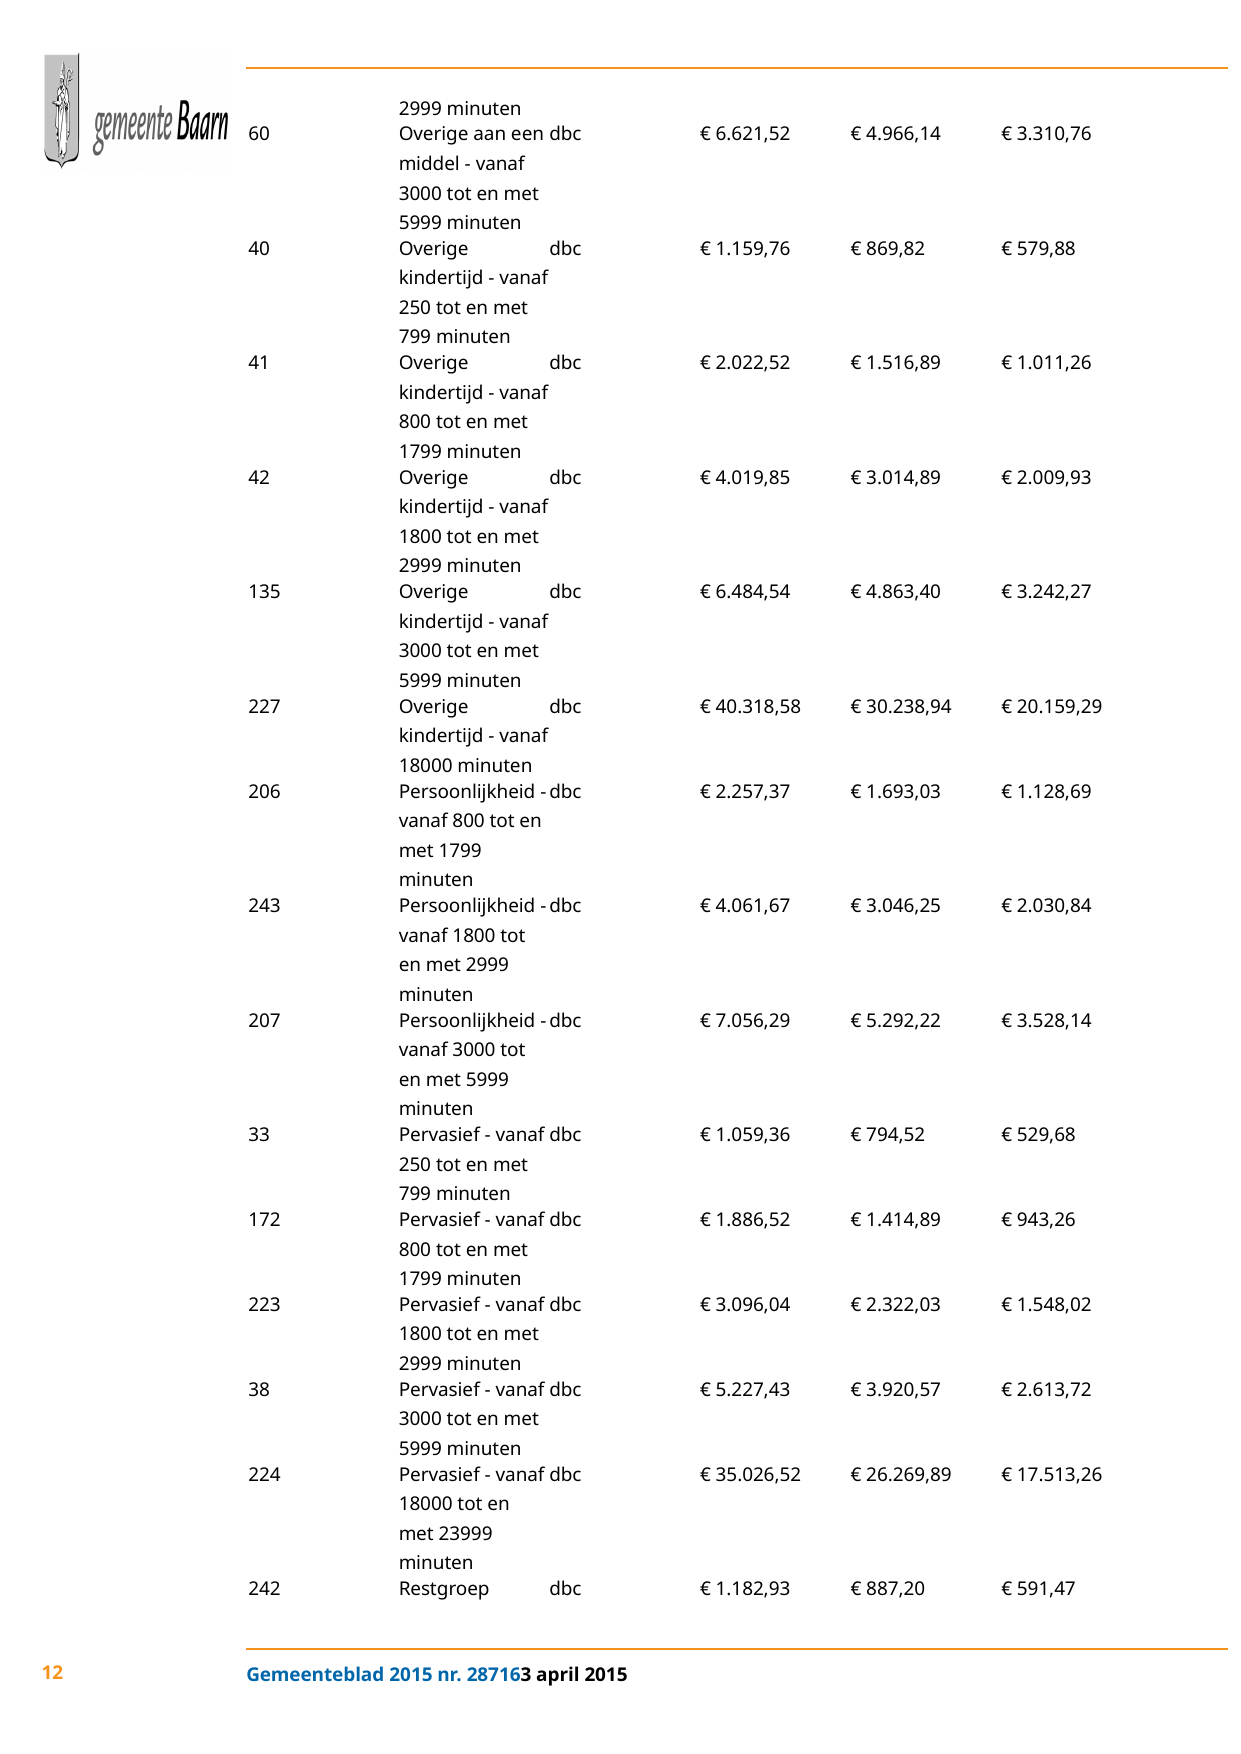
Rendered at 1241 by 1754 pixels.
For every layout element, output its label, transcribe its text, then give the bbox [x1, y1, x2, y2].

table_cell € 1.011,26 [1001, 350, 1152, 464]
table_cell 206 [248, 778, 398, 892]
table_cell € 26.269,89 [850, 1461, 1001, 1575]
table_cell € 943,26 [1001, 1206, 1152, 1291]
table_cell Overige kindertijd - vanaf 3000 tot en met 5999 minuten [399, 579, 549, 693]
table_cell 42 [248, 464, 398, 578]
table_cell Pervasief - vanaf 800 tot en met 1799 minuten [399, 1206, 549, 1291]
table_cell € 591,47 [1001, 1575, 1152, 1601]
table_cell € 2.009,93 [1001, 464, 1152, 578]
table_cell € 1.693,03 [850, 778, 1001, 892]
table_cell € 30.238,94 [850, 693, 1001, 778]
table_cell € 794,52 [850, 1121, 1001, 1206]
table_cell € 4.019,85 [700, 464, 850, 578]
table_cell [248, 95, 398, 121]
table_cell € 2.022,52 [700, 350, 850, 464]
table_cell Overige kindertijd - vanaf 800 tot en met 1799 minuten [399, 350, 549, 464]
table_cell € 4.863,40 [850, 579, 1001, 693]
table_cell 33 [248, 1121, 398, 1206]
table_cell € 4.061,67 [700, 892, 850, 1007]
table_cell € 3.014,89 [850, 464, 1001, 578]
table_cell € 1.548,02 [1001, 1291, 1152, 1376]
table_cell Restgroep [399, 1575, 549, 1601]
table_cell dbc [549, 464, 700, 578]
table_cell 223 [248, 1291, 398, 1376]
table_cell € 1.414,89 [850, 1206, 1001, 1291]
table_cell 60 [248, 121, 398, 235]
table_cell dbc [549, 693, 700, 778]
table_cell 224 [248, 1461, 398, 1575]
table_cell dbc [549, 778, 700, 892]
table_cell € 6.621,52 [700, 121, 850, 235]
table_cell dbc [549, 121, 700, 235]
table_cell 135 [248, 579, 398, 693]
table_cell € 6.484,54 [700, 579, 850, 693]
table_cell € 869,82 [850, 235, 1001, 349]
table_cell dbc [549, 235, 700, 349]
table_cell € 1.516,89 [850, 350, 1001, 464]
table_cell [700, 95, 850, 121]
table_cell € 2.030,84 [1001, 892, 1152, 1007]
table_cell € 1.159,76 [700, 235, 850, 349]
table_cell € 17.513,26 [1001, 1461, 1152, 1575]
table_cell € 2.257,37 [700, 778, 850, 892]
table_cell dbc [549, 892, 700, 1007]
table_cell dbc [549, 350, 700, 464]
table_cell 38 [248, 1376, 398, 1461]
table_cell dbc [549, 1291, 700, 1376]
table_cell dbc [549, 1575, 700, 1601]
table_cell € 2.322,03 [850, 1291, 1001, 1376]
table_cell € 3.242,27 [1001, 579, 1152, 693]
table_cell Overige kindertijd - vanaf 250 tot en met 799 minuten [399, 235, 549, 349]
table_cell Persoonlijkheid - vanaf 1800 tot en met 2999 minuten [399, 892, 549, 1007]
table_cell 227 [248, 693, 398, 778]
table_cell 207 [248, 1007, 398, 1121]
table_cell dbc [549, 579, 700, 693]
table_cell Overige kindertijd - vanaf 18000 minuten [399, 693, 549, 778]
table_cell dbc [549, 1206, 700, 1291]
table_cell € 3.046,25 [850, 892, 1001, 1007]
table_cell € 40.318,58 [700, 693, 850, 778]
table_cell € 20.159,29 [1001, 693, 1152, 778]
table_cell dbc [549, 1121, 700, 1206]
table_cell € 579,88 [1001, 235, 1152, 349]
table_cell € 35.026,52 [700, 1461, 850, 1575]
table_cell € 887,20 [850, 1575, 1001, 1601]
table_cell [850, 95, 1001, 121]
table_cell € 2.613,72 [1001, 1376, 1152, 1461]
table_cell Pervasief - vanaf 3000 tot en met 5999 minuten [399, 1376, 549, 1461]
table_cell € 3.920,57 [850, 1376, 1001, 1461]
table_cell € 5.292,22 [850, 1007, 1001, 1121]
table_cell 40 [248, 235, 398, 349]
table_cell € 1.182,93 [700, 1575, 850, 1601]
table_cell € 1.059,36 [700, 1121, 850, 1206]
table_cell [549, 95, 700, 121]
table_cell € 1.128,69 [1001, 778, 1152, 892]
table_cell [1001, 95, 1152, 121]
table_cell dbc [549, 1007, 700, 1121]
table_cell 2999 minuten [399, 95, 549, 121]
table_cell Overige kindertijd - vanaf 1800 tot en met 2999 minuten [399, 464, 549, 578]
table_cell € 3.528,14 [1001, 1007, 1152, 1121]
picture [41, 47, 231, 172]
table_cell € 529,68 [1001, 1121, 1152, 1206]
table_cell Overige aan een middel - vanaf 3000 tot en met 5999 minuten [399, 121, 549, 235]
table_cell 242 [248, 1575, 398, 1601]
table_cell € 3.310,76 [1001, 121, 1152, 235]
table_cell dbc [549, 1461, 700, 1575]
table_cell 243 [248, 892, 398, 1007]
table_cell Pervasief - vanaf 250 tot en met 799 minuten [399, 1121, 549, 1206]
table_cell Pervasief - vanaf 1800 tot en met 2999 minuten [399, 1291, 549, 1376]
table_cell Pervasief - vanaf 18000 tot en met 23999 minuten [399, 1461, 549, 1575]
table_cell dbc [549, 1376, 700, 1461]
table_cell 172 [248, 1206, 398, 1291]
table_cell € 1.886,52 [700, 1206, 850, 1291]
table_cell Persoonlijkheid - vanaf 800 tot en met 1799 minuten [399, 778, 549, 892]
table_cell € 5.227,43 [700, 1376, 850, 1461]
table_cell € 3.096,04 [700, 1291, 850, 1376]
table_cell Persoonlijkheid - vanaf 3000 tot en met 5999 minuten [399, 1007, 549, 1121]
table_cell € 7.056,29 [700, 1007, 850, 1121]
table_cell 41 [248, 350, 398, 464]
table_cell € 4.966,14 [850, 121, 1001, 235]
